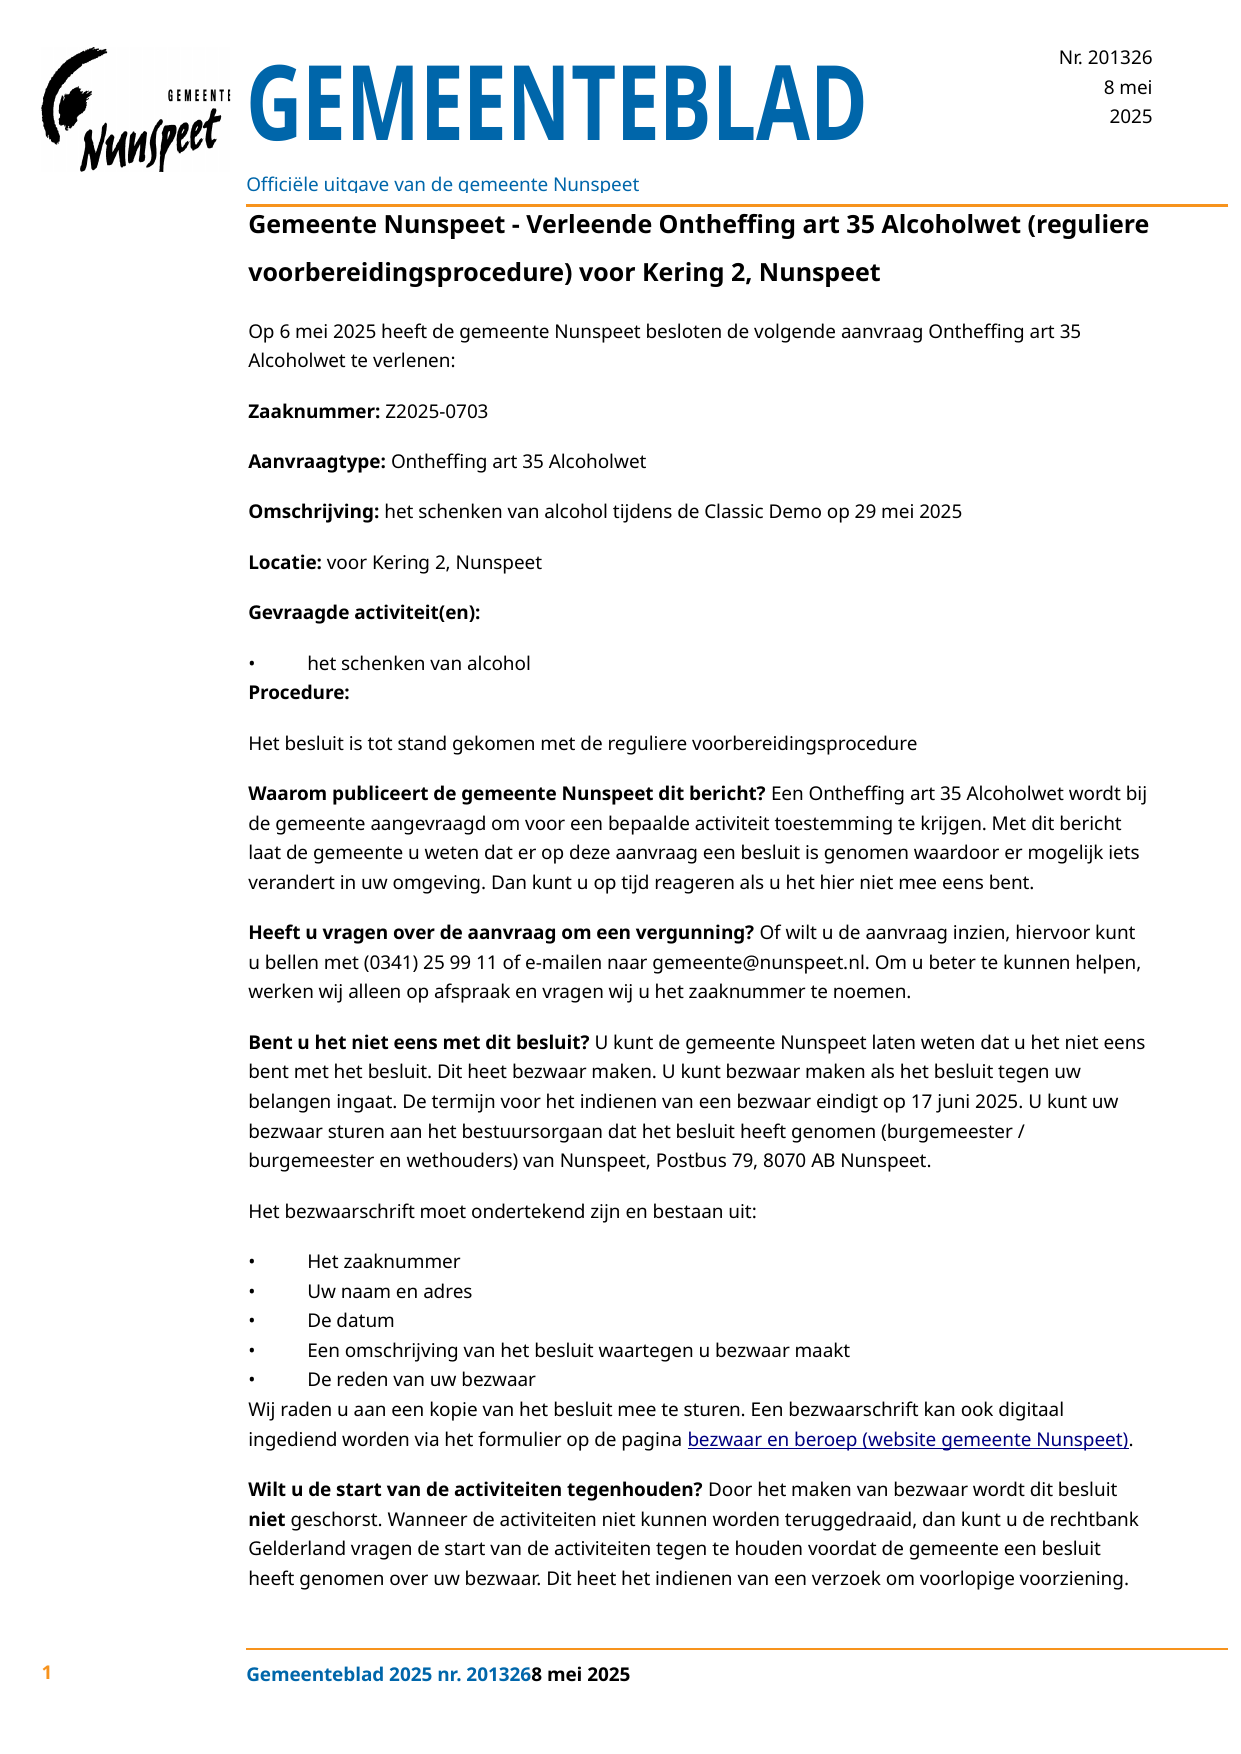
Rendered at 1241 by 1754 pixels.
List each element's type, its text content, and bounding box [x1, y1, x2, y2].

text Omschrijving: het schenken van alcohol tijdens de Classic Demo op 29 mei 2025 [248, 499, 1152, 524]
text Waarom publiceert de gemeente Nunspeet dit bericht? Een Ontheffing art 35 Alcoholwet wordt bij de gemeente aangevraagd om voor een bepaalde activiteit toestemming te krijgen. Met dit bericht laat de gemeente u weten dat er op deze aanvraag een besluit is genomen waardoor er mogelijk iets verandert in uw omgeving. Dan kunt u op tijd reageren als u het hier niet mee eens bent. [248, 780, 1152, 895]
list De datum [248, 1307, 1152, 1333]
text Het besluit is tot stand gekomen met de reguliere voorbereidingsprocedure [248, 730, 1152, 756]
text Op 6 mei 2025 heeft de gemeente Nunspeet besloten de volgende aanvraag Ontheffing art 35 Alcoholwet te verlenen: [248, 318, 1152, 373]
text Wilt u de start van de activiteiten tegenhouden? Door het maken van bezwaar wordt dit besluit niet geschorst. Wanneer de activiteiten niet kunnen worden teruggedraaid, dan kunt u de rechtbank Gelderland vragen de start van de activiteiten tegen te houden voordat de gemeente een besluit heeft genomen over uw bezwaar. Dit heet het indienen van een verzoek om voorlopige voorziening. [248, 1476, 1152, 1591]
text Heeft u vragen over de aanvraag om een vergunning? Of wilt u de aanvraag inzien, hiervoor kunt u bellen met (0341) 25 99 11 of e-mailen naar gemeente@nunspeet.nl. Om u beter te kunnen helpen, werken wij alleen op afspraak en vragen wij u het zaaknummer te noemen. [248, 919, 1152, 1004]
picture [41, 47, 231, 172]
text Locatie: voor Kering 2, Nunspeet [248, 549, 1152, 575]
text Aanvraagtype: Ontheffing art 35 Alcoholwet [248, 448, 1152, 474]
list Het zaaknummer [248, 1248, 1152, 1274]
text Bent u het niet eens met dit besluit? U kunt de gemeente Nunspeet laten weten dat u het niet eens bent met het besluit. Dit heet bezwaar maken. U kunt bezwaar maken als het besluit tegen uw belangen ingaat. De termijn voor het indienen van een bezwaar eindigt op 17 juni 2025. U kunt uw bezwaar sturen aan het bestuursorgaan dat het besluit heeft genomen (burgemeester / burgemeester en wethouders) van Nunspeet, Postbus 79, 8070 AB Nunspeet. [248, 1029, 1152, 1173]
list Een omschrijving van het besluit waartegen u bezwaar maakt [248, 1337, 1152, 1363]
text Wij raden u aan een kopie van het besluit mee te sturen. Een bezwaarschrift kan ook digitaal ingediend worden via het formulier op de pagina bezwaar en beroep (website gemeente Nunspeet). [248, 1396, 1152, 1452]
list het schenken van alcohol [248, 650, 1152, 676]
text Gevraagde activiteit(en): [248, 599, 1152, 625]
text Procedure: [248, 679, 1152, 705]
text Zaaknummer: Z2025-0703 [248, 398, 1152, 424]
list Uw naam en adres [248, 1278, 1152, 1304]
text Het bezwaarschrift moet ondertekend zijn en bestaan uit: [248, 1198, 1152, 1224]
text Gemeente Nunspeet - Verleende Ontheffing art 35 Alcoholwet (reguliere voorbereidingsprocedure) voor Kering 2, Nunspeet [248, 207, 1152, 288]
list De reden van uw bezwaar [248, 1367, 1152, 1392]
